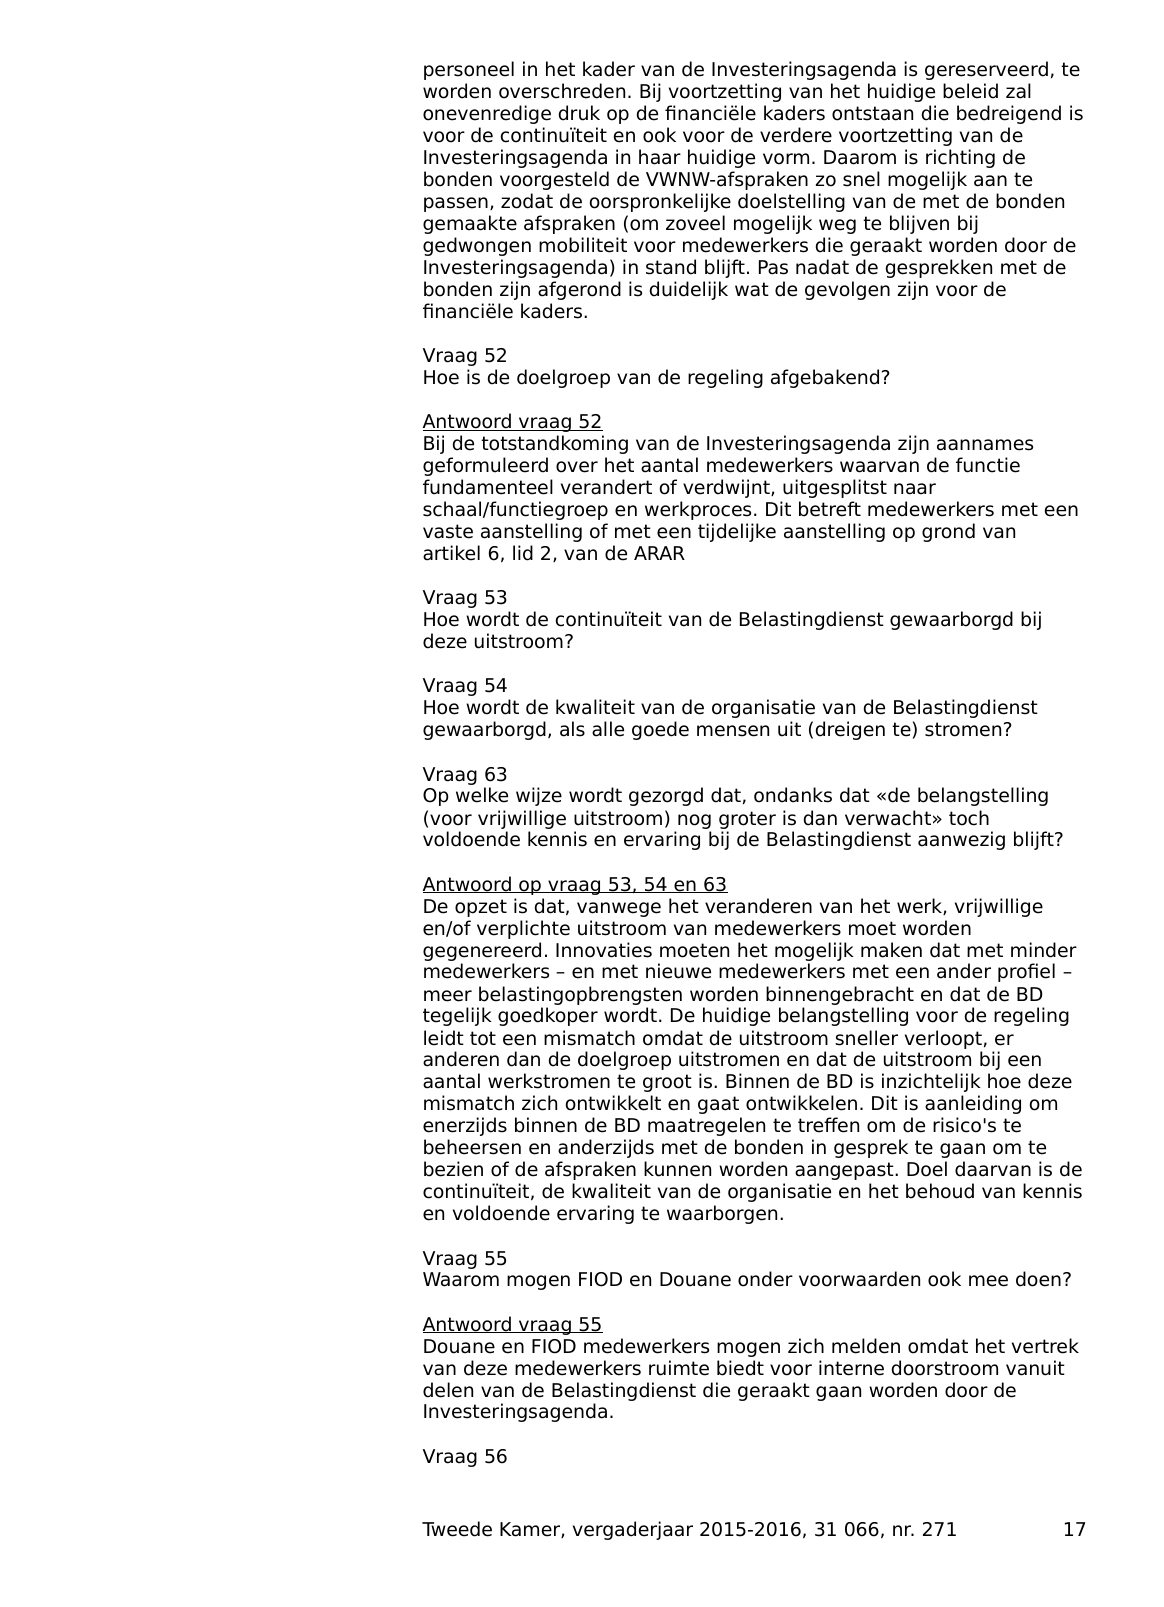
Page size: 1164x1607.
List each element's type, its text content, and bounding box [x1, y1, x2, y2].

text Vraag 52 [422, 345, 1087, 367]
text Vraag 56 [422, 1446, 1087, 1468]
text Vraag 54 [422, 675, 1087, 697]
text Antwoord vraag 52 [422, 411, 1087, 433]
text Hoe wordt de continuïteit van de Belastingdienst gewaarborgd bij deze uitstroom? [422, 609, 1087, 653]
text Hoe wordt de kwaliteit van de organisatie van de Belastingdienst gewaarborgd, als alle goede mensen uit (dreigen te) stromen? [422, 697, 1087, 741]
text personeel in het kader van de Investeringsagenda is gereserveerd, te worden overschreden. Bij voortzetting van het huidige beleid zal onevenredige druk op de financiële kaders ontstaan die bedreigend is voor de continuïteit en ook voor de verdere voortzetting van de Investeringsagenda in haar huidige vorm. Daarom is richting de bonden voorgesteld de VWNW-afspraken zo snel mogelijk aan te passen, zodat de oorspronkelijke doelstelling van de met de bonden gemaakte afspraken (om zoveel mogelijk weg te blijven bij gedwongen mobiliteit voor medewerkers die geraakt worden door de Investeringsagenda) in stand blijft. Pas nadat de gesprekken met de bonden zijn afgerond is duidelijk wat de gevolgen zijn voor de financiële kaders. [422, 59, 1087, 323]
text Antwoord op vraag 53, 54 en 63 [422, 873, 1087, 896]
text Vraag 53 [422, 587, 1087, 609]
text Waarom mogen FIOD en Douane onder voorwaarden ook mee doen? [422, 1269, 1087, 1291]
text De opzet is dat, vanwege het veranderen van het werk, vrijwillige en/of verplichte uitstroom van medewerkers moet worden gegenereerd. Innovaties moeten het mogelijk maken dat met minder medewerkers – en met nieuwe medewerkers met een ander profiel – meer belastingopbrengsten worden binnengebracht en dat de BD tegelijk goedkoper wordt. De huidige belangstelling voor de regeling leidt tot een mismatch omdat de uitstroom sneller verloopt, er anderen dan de doelgroep uitstromen en dat de uitstroom bij een aantal werkstromen te groot is. Binnen de BD is inzichtelijk hoe deze mismatch zich ontwikkelt en gaat ontwikkelen. Dit is aanleiding om enerzijds binnen de BD maatregelen te treffen om de risico's te beheersen en anderzijds met de bonden in gesprek te gaan om te bezien of de afspraken kunnen worden aangepast. Doel daarvan is de continuïteit, de kwaliteit van de organisatie en het behoud van kennis en voldoende ervaring te waarborgen. [422, 896, 1087, 1225]
text Douane en FIOD medewerkers mogen zich melden omdat het vertrek van deze medewerkers ruimte biedt voor interne doorstroom vanuit delen van de Belastingdienst die geraakt gaan worden door de Investeringsagenda. [422, 1336, 1087, 1423]
text Antwoord vraag 55 [422, 1313, 1087, 1336]
text Bij de totstandkoming van de Investeringsagenda zijn aannames geformuleerd over het aantal medewerkers waarvan de functie fundamenteel verandert of verdwijnt, uitgesplitst naar schaal/functiegroep en werkproces. Dit betreft medewerkers met een vaste aanstelling of met een tijdelijke aanstelling op grond van artikel 6, lid 2, van de ARAR [422, 433, 1087, 565]
text Hoe is de doelgroep van de regeling afgebakend? [422, 367, 1087, 389]
text Vraag 63 [422, 763, 1087, 785]
text Vraag 55 [422, 1247, 1087, 1269]
text Op welke wijze wordt gezorgd dat, ondanks dat «de belangstelling (voor vrijwillige uitstroom) nog groter is dan verwacht» toch voldoende kennis en ervaring bij de Belastingdienst aanwezig blijft? [422, 785, 1087, 851]
